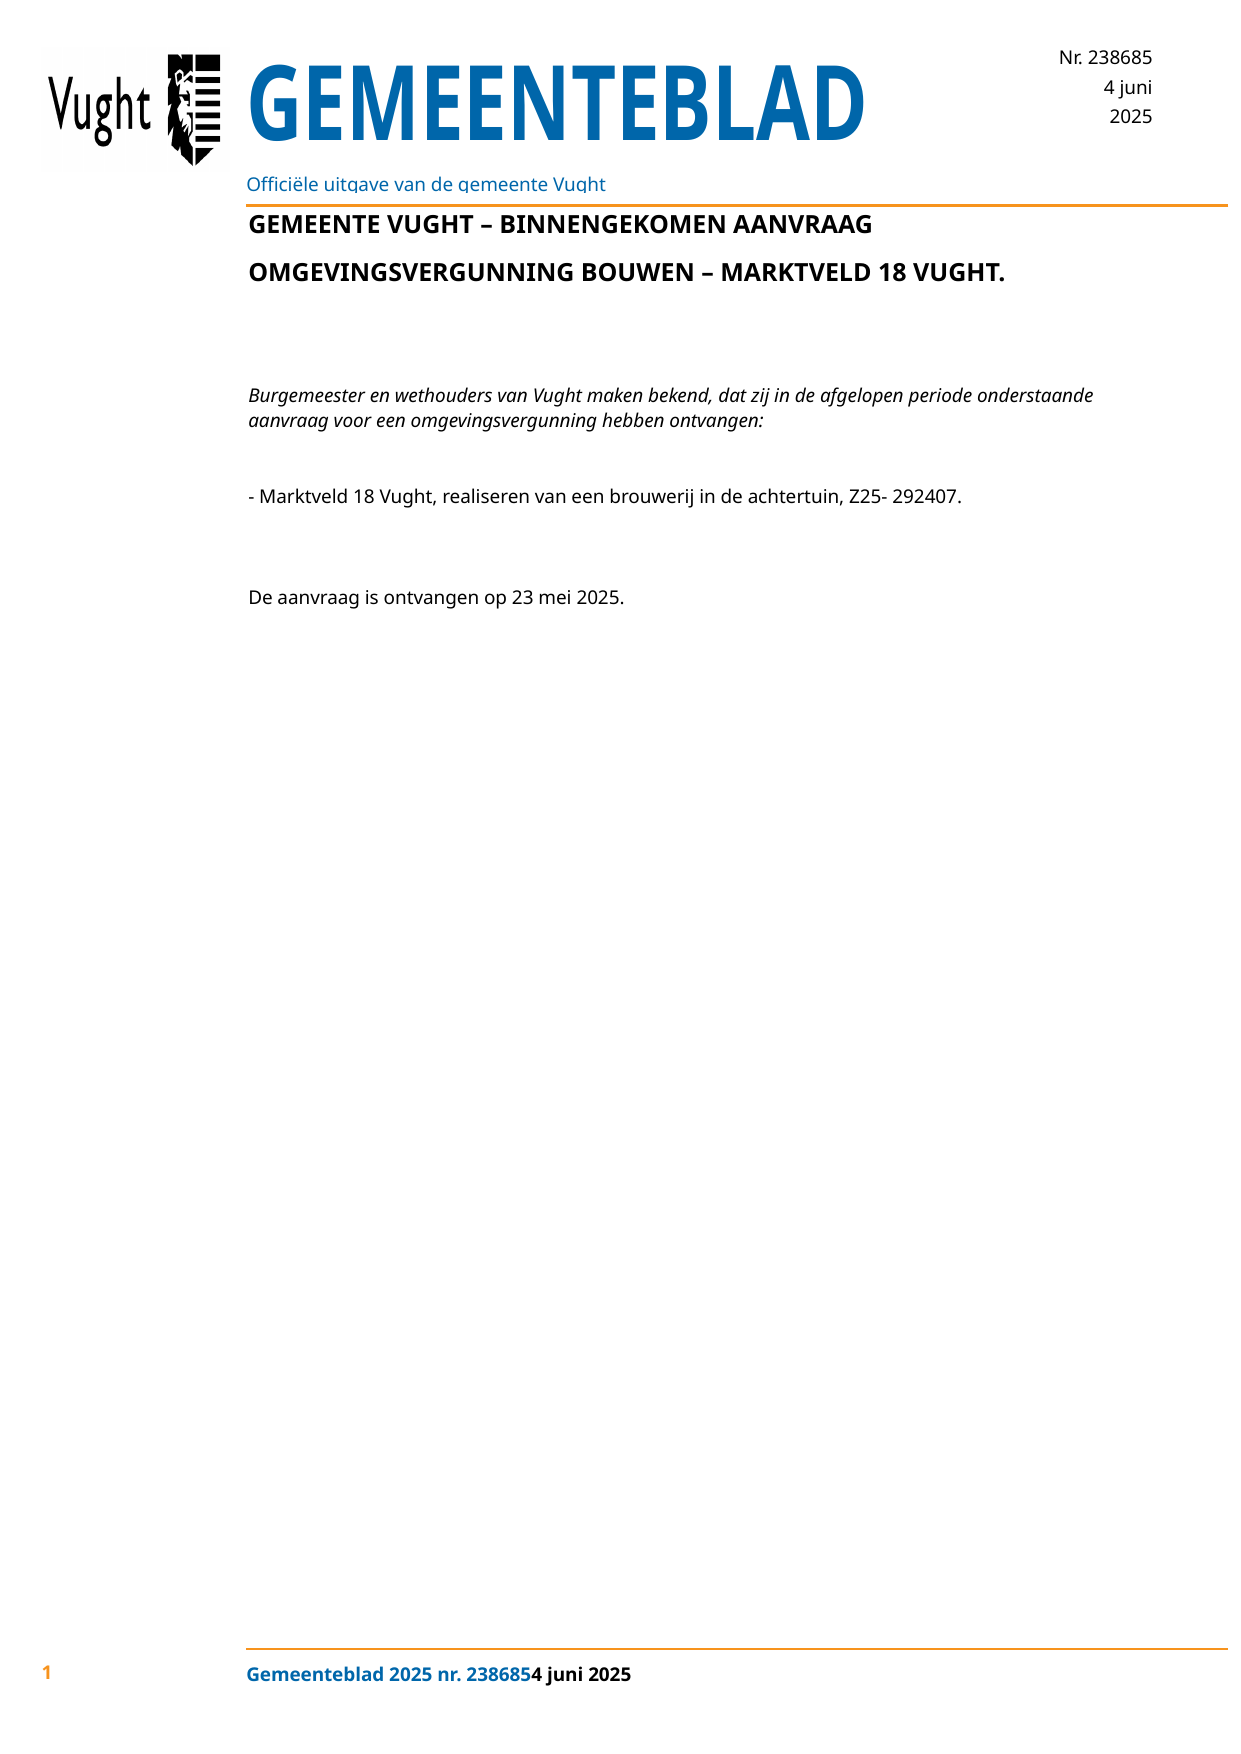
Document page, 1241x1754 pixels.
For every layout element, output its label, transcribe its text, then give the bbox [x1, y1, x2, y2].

text - Marktveld 18 Vught, realiseren van een brouwerij in de achtertuin, Z25- 292407. [248, 484, 1152, 509]
picture [41, 47, 231, 172]
text De aanvraag is ontvangen op 23 mei 2025. [248, 584, 1152, 610]
text Burgemeester en wethouders van Vught maken bekend, dat zij in de afgelopen periode onderstaande aanvraag voor een omgevingsvergunning hebben ontvangen: [248, 382, 1152, 433]
text GEMEENTE VUGHT – BINNENGEKOMEN AANVRAAG OMGEVINGSVERGUNNING BOUWEN – MARKTVELD 18 VUGHT. [248, 207, 1152, 288]
